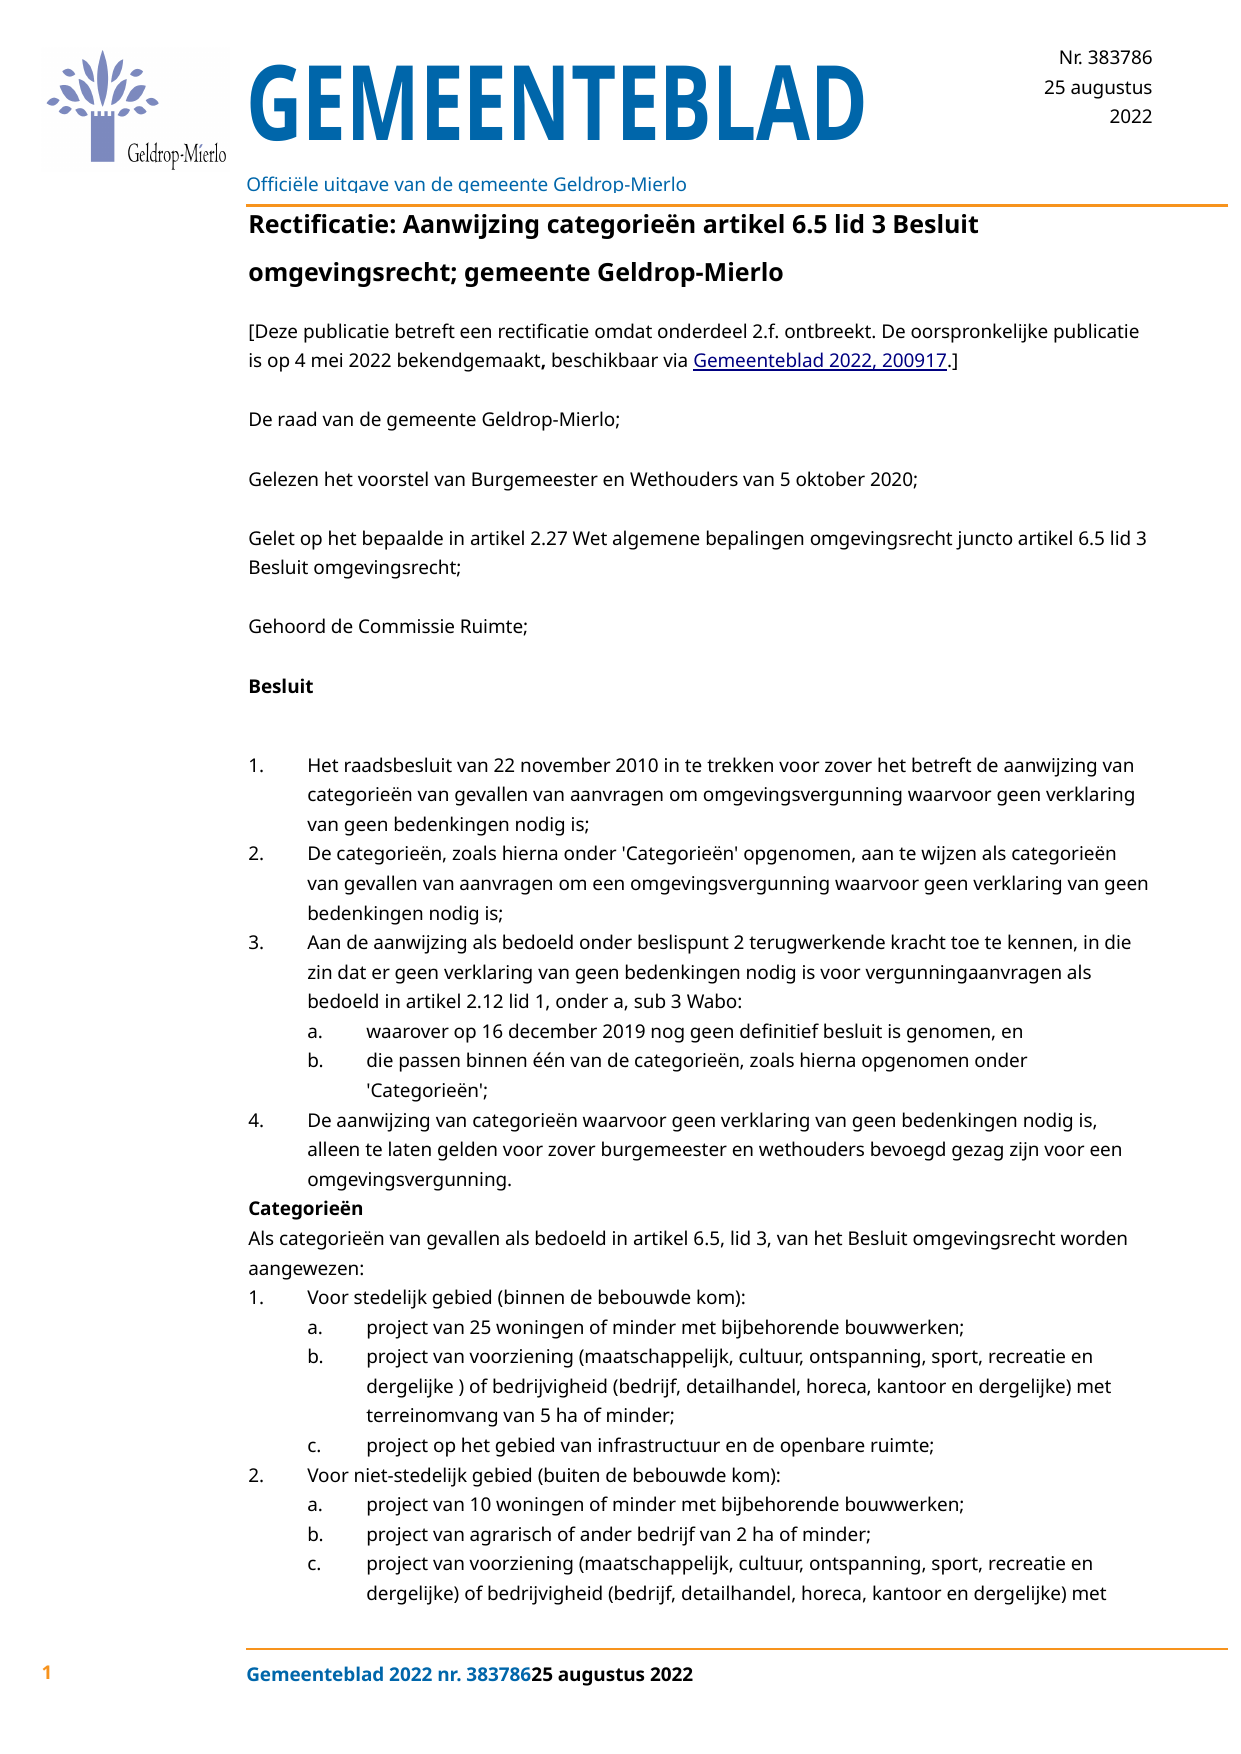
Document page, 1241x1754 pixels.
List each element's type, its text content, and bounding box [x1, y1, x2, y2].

list project van 10 woningen of minder met bijbehorende bouwwerken; [307, 1491, 1152, 1517]
list De aanwijzing van categorieën waarvoor geen verklaring van geen bedenkingen nodig is, alleen te laten gelden voor zover burgemeester en wethouders bevoegd gezag zijn voor een omgevingsvergunning. [248, 1107, 1152, 1192]
list project van voorziening (maatschappelijk, cultuur, ontspanning, sport, recreatie en dergelijke ) of bedrijvigheid (bedrijf, detailhandel, horeca, kantoor en dergelijke) met terreinomvang van 5 ha of minder; [307, 1343, 1152, 1428]
text Gelezen het voorstel van Burgemeester en Wethouders van 5 oktober 2020; [248, 466, 1152, 492]
list Voor niet-stedelijk gebied (buiten de bebouwde kom): [248, 1462, 1152, 1487]
list project op het gebied van infrastructuur en de openbare ruimte; [307, 1432, 1152, 1458]
list Het raadsbesluit van 22 november 2010 in te trekken voor zover het betreft de aanwijzing van categorieën van gevallen van aanvragen om omgevingsvergunning waarvoor geen verklaring van geen bedenkingen nodig is; [248, 752, 1152, 837]
text Gehoord de Commissie Ruimte; [248, 614, 1152, 639]
list die passen binnen één van de categorieën, zoals hierna opgenomen onder 'Categorieën'; [307, 1048, 1152, 1103]
text Als categorieën van gevallen als bedoeld in artikel 6.5, lid 3, van het Besluit omgevingsrecht worden aangewezen: [248, 1225, 1152, 1280]
list project van agrarisch of ander bedrijf van 2 ha of minder; [307, 1521, 1152, 1547]
list Voor stedelijk gebied (binnen de bebouwde kom): [248, 1284, 1152, 1310]
text Categorieën [248, 1196, 1152, 1221]
text Besluit [248, 673, 1152, 699]
list Aan de aanwijzing als bedoeld onder beslispunt 2 terugwerkende kracht toe te kennen, in die zin dat er geen verklaring van geen bedenkingen nodig is voor vergunningaanvragen als bedoeld in artikel 2.12 lid 1, onder a, sub 3 Wabo: [248, 929, 1152, 1014]
text De raad van de gemeente Geldrop-Mierlo; [248, 407, 1152, 432]
text Gelet op het bepaalde in artikel 2.27 Wet algemene bepalingen omgevingsrecht juncto artikel 6.5 lid 3 Besluit omgevingsrecht; [248, 525, 1152, 580]
text Rectificatie: Aanwijzing categorieën artikel 6.5 lid 3 Besluit omgevingsrecht; gemeente Geldrop-Mierlo [248, 207, 1152, 288]
list project van 25 woningen of minder met bijbehorende bouwwerken; [307, 1314, 1152, 1339]
list project van voorziening (maatschappelijk, cultuur, ontspanning, sport, recreatie en dergelijke) of bedrijvigheid (bedrijf, detailhandel, horeca, kantoor en dergelijke) met [307, 1551, 1152, 1606]
list De categorieën, zoals hierna onder 'Categorieën' opgenomen, aan te wijzen als categorieën van gevallen van aanvragen om een omgevingsvergunning waarvoor geen verklaring van geen bedenkingen nodig is; [248, 841, 1152, 925]
picture [41, 47, 231, 172]
list waarover op 16 december 2019 nog geen definitief besluit is genomen, en [307, 1018, 1152, 1044]
text [Deze publicatie betreft een rectificatie omdat onderdeel 2.f. ontbreekt. De oorspronkelijke publicatie is op 4 mei 2022 bekendgemaakt, beschikbaar via Gemeenteblad 2022, 200917.] [248, 318, 1152, 373]
